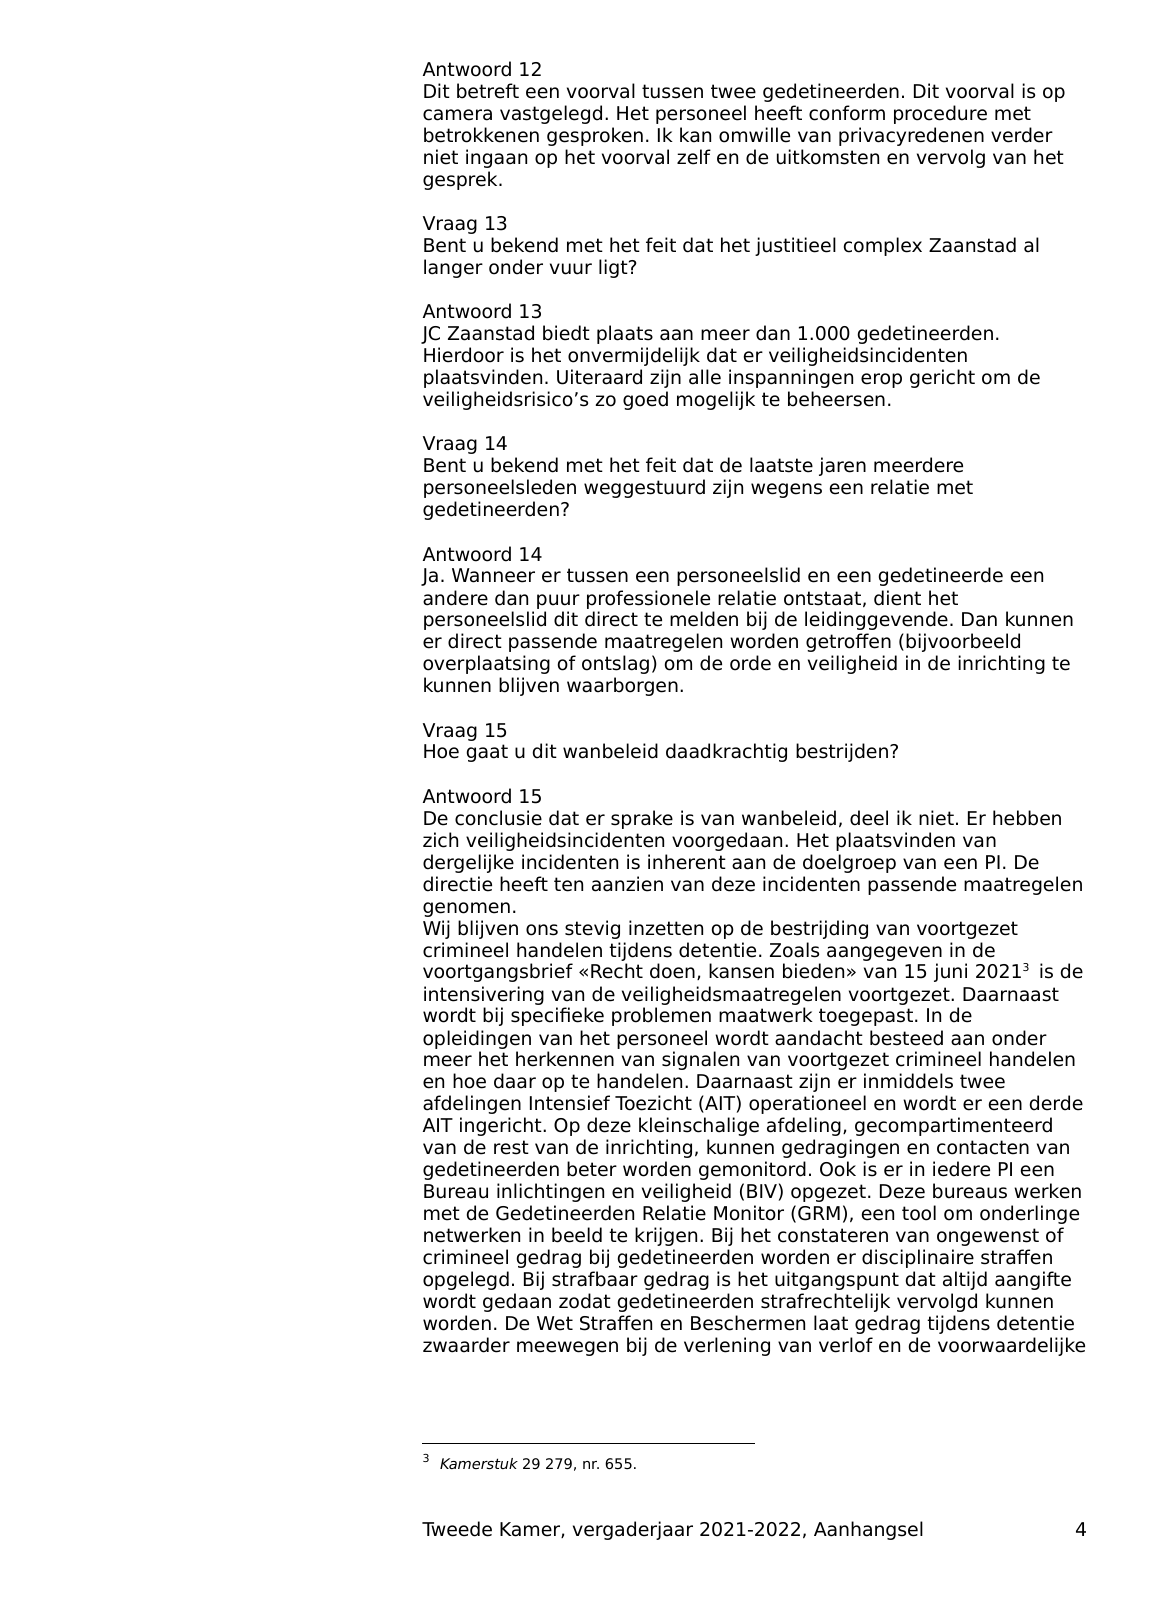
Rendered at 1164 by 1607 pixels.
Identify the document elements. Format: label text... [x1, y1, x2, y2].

text Antwoord 12 [422, 59, 1087, 81]
text Vraag 14 [422, 433, 1087, 455]
text JC Zaanstad biedt plaats aan meer dan 1.000 gedetineerden. Hierdoor is het onvermijdelijk dat er veiligheidsincidenten plaatsvinden. Uiteraard zijn alle inspanningen erop gericht om de veiligheidsrisico’s zo goed mogelijk te beheersen. [422, 323, 1087, 411]
text Wij blijven ons stevig inzetten op de bestrijding van voortgezet crimineel handelen tijdens detentie. Zoals aangegeven in de voortgangsbrief «Recht doen, kansen bieden» van 15 juni 2021 is de intensivering van de veiligheidsmaatregelen voortgezet. Daarnaast wordt bij specifieke problemen maatwerk toegepast. In de opleidingen van het personeel wordt aandacht besteed aan onder meer het herkennen van signalen van voortgezet crimineel handelen en hoe daar op te handelen. Daarnaast zijn er inmiddels twee afdelingen Intensief Toezicht (AIT) operationeel en wordt er een derde AIT ingericht. Op deze kleinschalige afdeling, gecompartimenteerd van de rest van de inrichting, kunnen gedragingen en contacten van gedetineerden beter worden gemonitord. Ook is er in iedere PI een Bureau inlichtingen en veiligheid (BIV) opgezet. Deze bureaus werken met de Gedetineerden Relatie Monitor (GRM), een tool om onderlinge netwerken in beeld te krijgen. Bij het constateren van ongewenst of crimineel gedrag bij gedetineerden worden er disciplinaire straffen opgelegd. Bij strafbaar gedrag is het uitgangspunt dat altijd aangifte wordt gedaan zodat gedetineerden strafrechtelijk vervolgd kunnen worden. De Wet Straffen en Beschermen laat gedrag tijdens detentie zwaarder meewegen bij de verlening van verlof en de voorwaardelijke [422, 917, 1087, 1357]
text Ja. Wanneer er tussen een personeelslid en een gedetineerde een andere dan puur professionele relatie ontstaat, dient het personeelslid dit direct te melden bij de leidinggevende. Dan kunnen er direct passende maatregelen worden getroffen (bijvoorbeeld overplaatsing of ontslag) om de orde en veiligheid in de inrichting te kunnen blijven waarborgen. [422, 565, 1087, 697]
text Vraag 15 [422, 719, 1087, 741]
text Kamerstuk 29 279, nr. 655. [422, 1452, 1087, 1474]
text Antwoord 13 [422, 301, 1087, 323]
text Vraag 13 [422, 213, 1087, 235]
text Bent u bekend met het feit dat het justitieel complex Zaanstad al langer onder vuur ligt? [422, 235, 1087, 279]
text Antwoord 14 [422, 543, 1087, 565]
text De conclusie dat er sprake is van wanbeleid, deel ik niet. Er hebben zich veiligheidsincidenten voorgedaan. Het plaatsvinden van dergelijke incidenten is inherent aan de doelgroep van een PI. De directie heeft ten aanzien van deze incidenten passende maatregelen genomen. [422, 808, 1087, 917]
text Antwoord 15 [422, 786, 1087, 808]
text Bent u bekend met het feit dat de laatste jaren meerdere personeelsleden weggestuurd zijn wegens een relatie met gedetineerden? [422, 455, 1087, 521]
text Dit betreft een voorval tussen twee gedetineerden. Dit voorval is op camera vastgelegd. Het personeel heeft conform procedure met betrokkenen gesproken. Ik kan omwille van privacyredenen verder niet ingaan op het voorval zelf en de uitkomsten en vervolg van het gesprek. [422, 81, 1087, 191]
text Hoe gaat u dit wanbeleid daadkrachtig bestrijden? [422, 741, 1087, 763]
